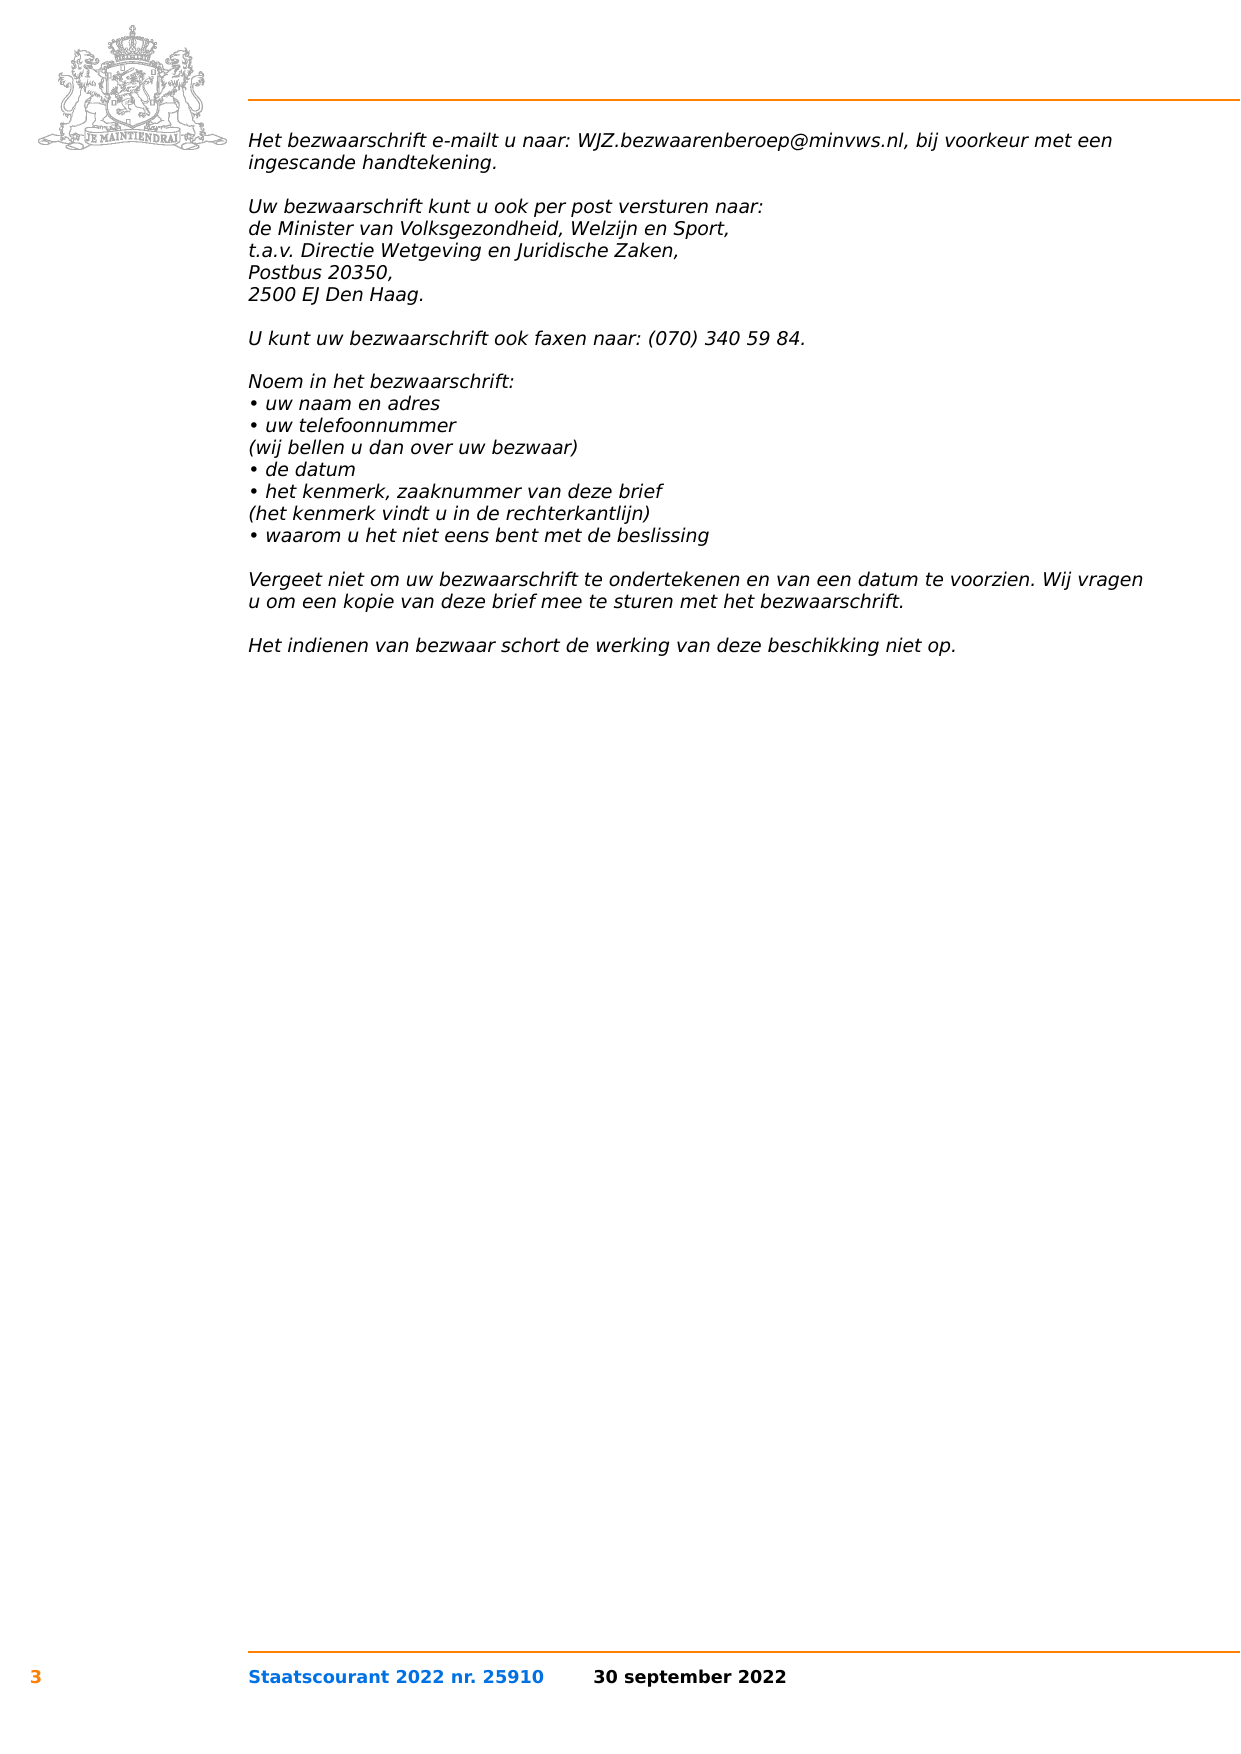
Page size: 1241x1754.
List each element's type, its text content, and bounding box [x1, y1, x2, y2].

text Vergeet niet om uw bezwaarschrift te ondertekenen en van een datum te voorzien. Wij vragen u om een kopie van deze brief mee te sturen met het bezwaarschrift. [248, 569, 1163, 613]
text t.a.v. Directie Wetgeving en Juridische Zaken, [248, 240, 1163, 262]
text Postbus 20350, [248, 262, 1163, 284]
text • uw telefoonnummer [248, 415, 1163, 437]
text • de datum [248, 459, 1163, 481]
text (het kenmerk vindt u in de rechterkantlijn) [248, 503, 1163, 525]
text • het kenmerk, zaaknummer van deze brief [248, 481, 1163, 503]
text de Minister van Volksgezondheid, Welzijn en Sport, [248, 218, 1163, 240]
text 2500 EJ Den Haag. [248, 284, 1163, 306]
text (wij bellen u dan over uw bezwaar) [248, 437, 1163, 459]
text Noem in het bezwaarschrift: [248, 371, 1163, 393]
text • waarom u het niet eens bent met de beslissing [248, 525, 1163, 547]
text Het indienen van bezwaar schort de werking van deze beschikking niet op. [248, 635, 1163, 657]
text U kunt uw bezwaarschrift ook faxen naar: (070) 340 59 84. [248, 327, 1163, 349]
text Uw bezwaarschrift kunt u ook per post versturen naar: [248, 196, 1163, 218]
text Het bezwaarschrift e-mailt u naar: WJZ.bezwaarenberoep@minvws.nl, bij voorkeur met een ingescande handtekening. [248, 130, 1163, 174]
text • uw naam en adres [248, 393, 1163, 415]
picture [38, 25, 227, 150]
